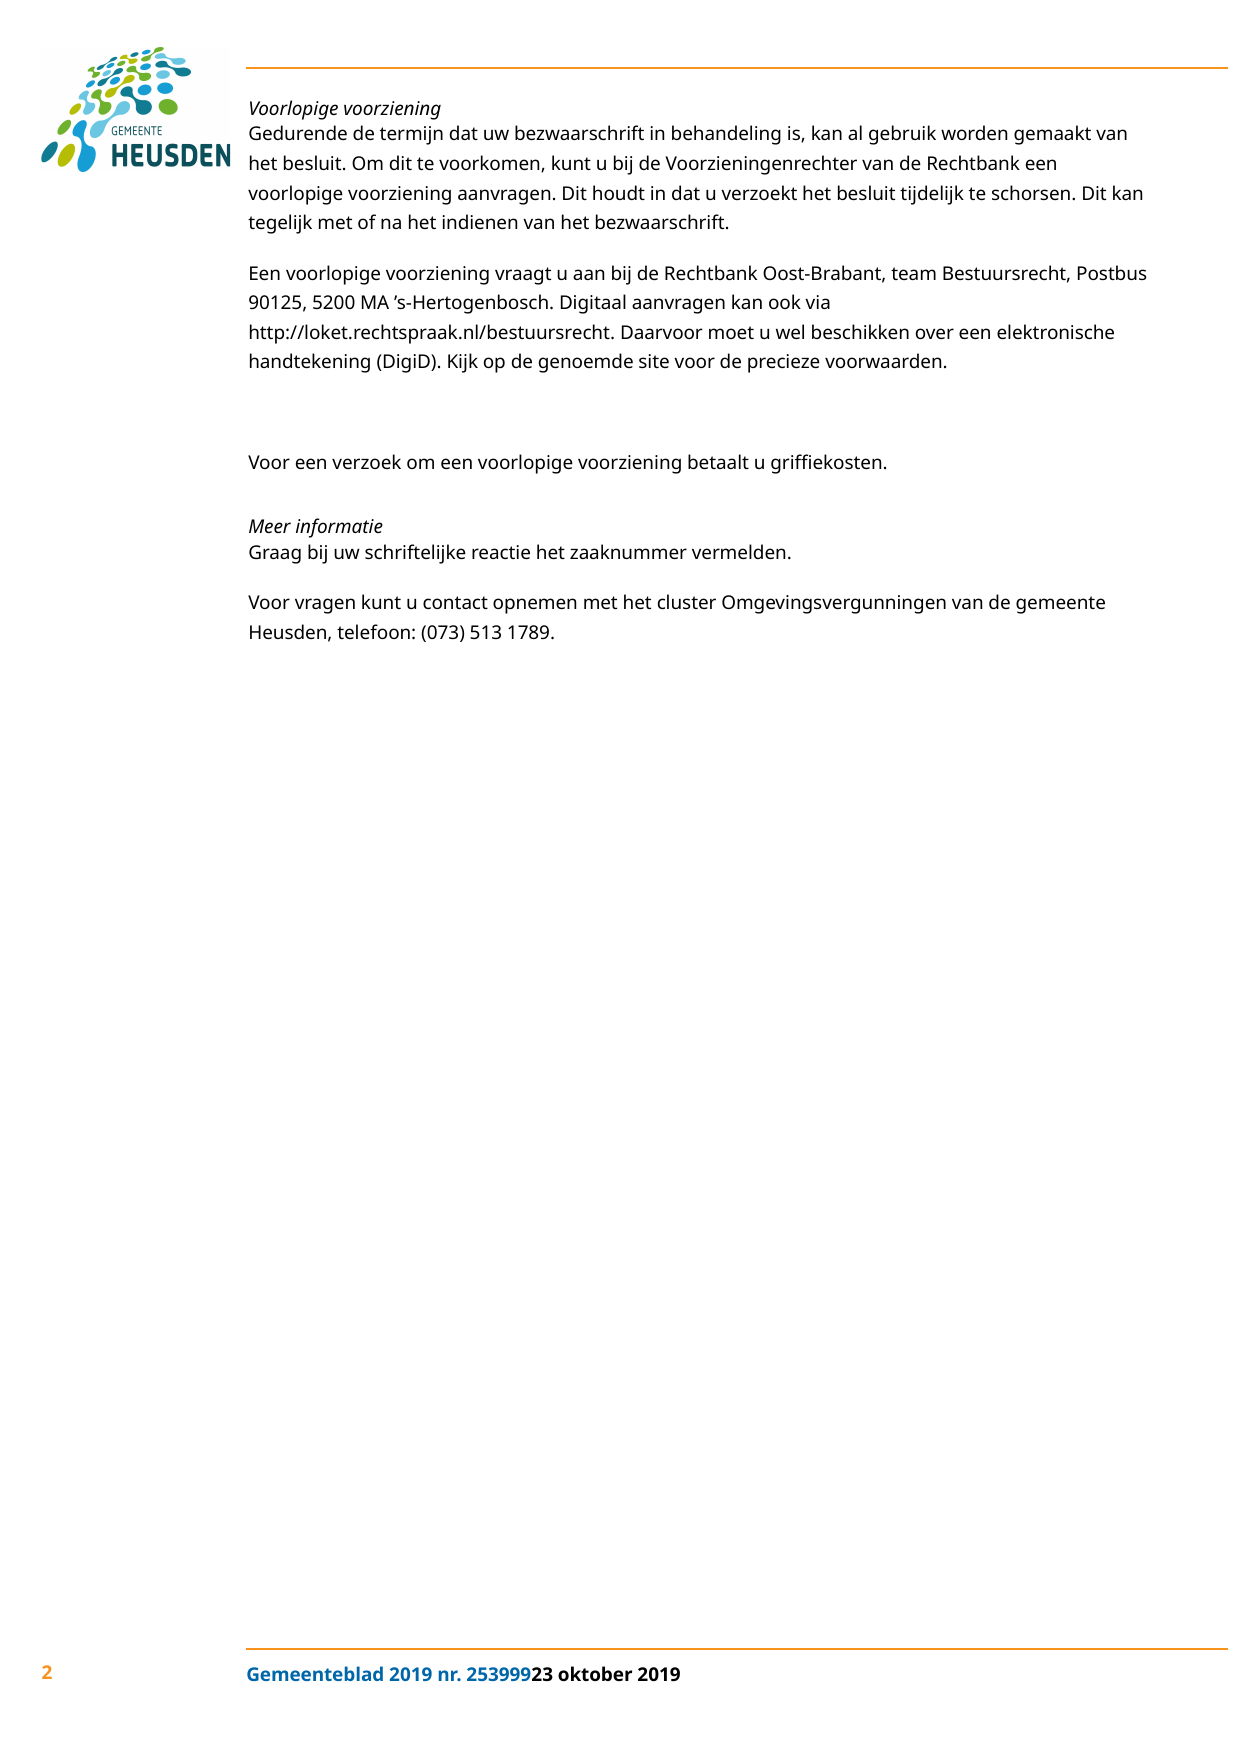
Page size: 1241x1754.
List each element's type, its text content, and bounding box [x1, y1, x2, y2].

text Voor een verzoek om een voorlopige voorziening betaalt u griffiekosten. [248, 449, 1152, 475]
text Voorlopige voorziening [248, 95, 1152, 121]
text Voor vragen kunt u contact opnemen met het cluster Omgevingsvergunningen van de gemeente Heusden, telefoon: (073) 513 1789. [248, 589, 1152, 645]
text Gedurende de termijn dat uw bezwaarschrift in behandeling is, kan al gebruik worden gemaakt van het besluit. Om dit te voorkomen, kunt u bij de Voorzieningenrechter van de Rechtbank een voorlopige voorziening aanvragen. Dit houdt in dat u verzoekt het besluit tijdelijk te schorsen. Dit kan tegelijk met of na het indienen van het bezwaarschrift. [248, 121, 1152, 235]
text Een voorlopige voorziening vraagt u aan bij de Rechtbank Oost-Brabant, team Bestuursrecht, Postbus 90125, 5200 MA ’s-Hertogenbosch. Digitaal aanvragen kan ook via http://loket.rechtspraak.nl/bestuursrecht. Daarvoor moet u wel beschikken over een elektronische handtekening (DigiD). Kijk op de genoemde site voor de precieze voorwaarden. [248, 260, 1152, 374]
picture [41, 47, 231, 172]
text Meer informatie [248, 513, 1152, 539]
text Graag bij uw schriftelijke reactie het zaaknummer vermelden. [248, 539, 1152, 565]
